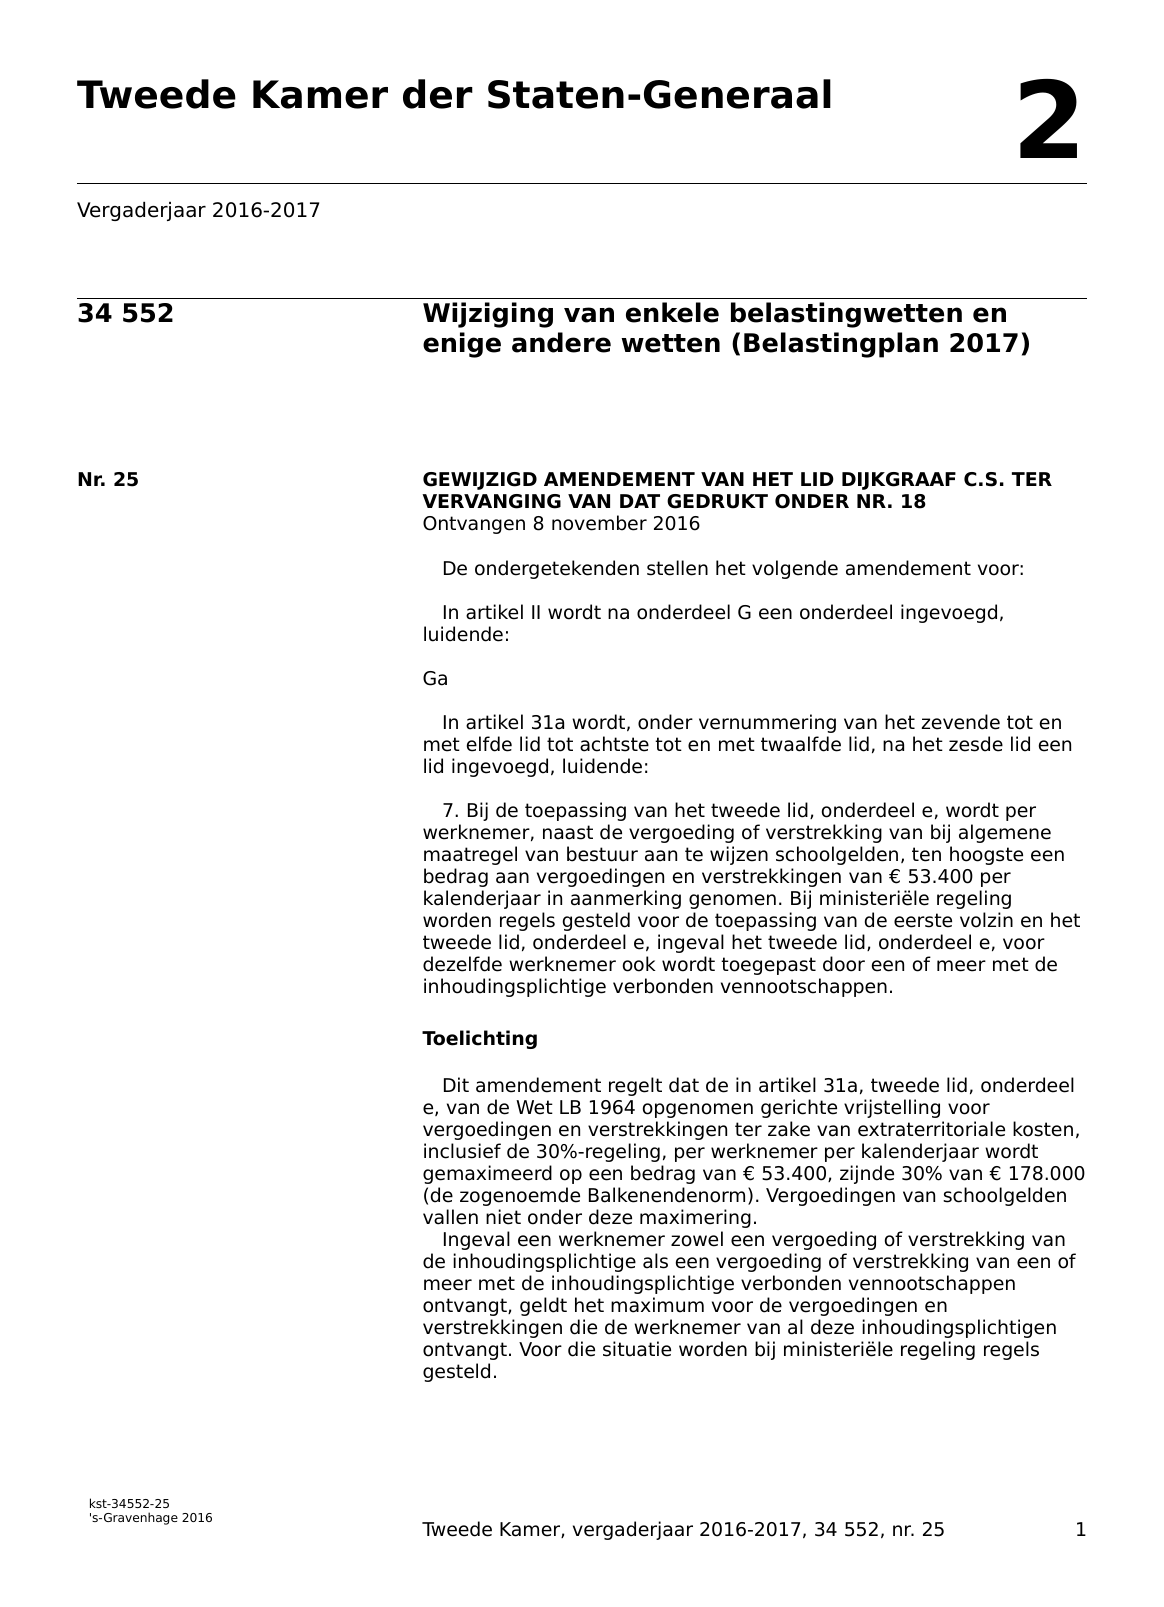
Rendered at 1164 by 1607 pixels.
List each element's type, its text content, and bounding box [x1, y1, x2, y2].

subtitle 34 552 Wijziging van enkele belastingwetten en enige andere wetten (Belastingplan 2017) [77, 299, 1087, 358]
text Ingeval een werknemer zowel een vergoeding of verstrekking van de inhoudingsplichtige als een vergoeding of verstrekking van een of meer met de inhoudingsplichtige verbonden vennootschappen ontvangt, geldt het maximum voor de vergoedingen en verstrekkingen die de werknemer van al deze inhoudingsplichtigen ontvangt. Voor die situatie worden bij ministeriële regeling regels gesteld. [422, 1229, 1087, 1383]
subtitle Nr. 25 GEWIJZIGD AMENDEMENT VAN HET LID DIJKGRAAF C.S. TER VERVANGING VAN DAT GEDRUKT ONDER NR. 18 [77, 469, 1087, 513]
table_header Tweede Kamer der Staten-Generaal [77, 59, 886, 183]
text In artikel 31a wordt, onder vernummering van het zevende tot en met elfde lid tot achtste tot en met twaalfde lid, na het zesde lid een lid ingevoegd, luidende: [422, 712, 1087, 778]
text De ondergetekenden stellen het volgende amendement voor: [422, 557, 1087, 579]
table_header 2 [886, 59, 1087, 183]
text In artikel II wordt na onderdeel G een onderdeel ingevoegd, luidende: [422, 602, 1087, 646]
text 7. Bij de toepassing van het tweede lid, onderdeel e, wordt per werknemer, naast de vergoeding of verstrekking van bij algemene maatregel van bestuur aan te wijzen schoolgelden, ten hoogste een bedrag aan vergoedingen en verstrekkingen van € 53.400 per kalenderjaar in aanmerking genomen. Bij ministeriële regeling worden regels gesteld voor de toepassing van de eerste volzin en het tweede lid, onderdeel e, ingeval het tweede lid, onderdeel e, voor dezelfde werknemer ook wordt toegepast door een of meer met de inhoudingsplichtige verbonden vennootschappen. [422, 800, 1087, 998]
text Ga [422, 668, 1087, 690]
subtitle Toelichting [422, 1028, 1087, 1050]
text 's-Gravenhage 2016 [88, 1511, 323, 1525]
table_cell Vergaderjaar 2016-2017 [77, 184, 1087, 298]
text kst-34552-25 [88, 1497, 323, 1511]
text Ontvangen 8 november 2016 [422, 513, 1087, 535]
text Dit amendement regelt dat de in artikel 31a, tweede lid, onderdeel e, van de Wet LB 1964 opgenomen gerichte vrijstelling voor vergoedingen en verstrekkingen ter zake van extraterritoriale kosten, inclusief de 30%-regeling, per werknemer per kalenderjaar wordt gemaximeerd op een bedrag van € 53.400, zijnde 30% van € 178.000 (de zogenoemde Balkenendenorm). Vergoedingen van schoolgelden vallen niet onder deze maximering. [422, 1075, 1087, 1229]
